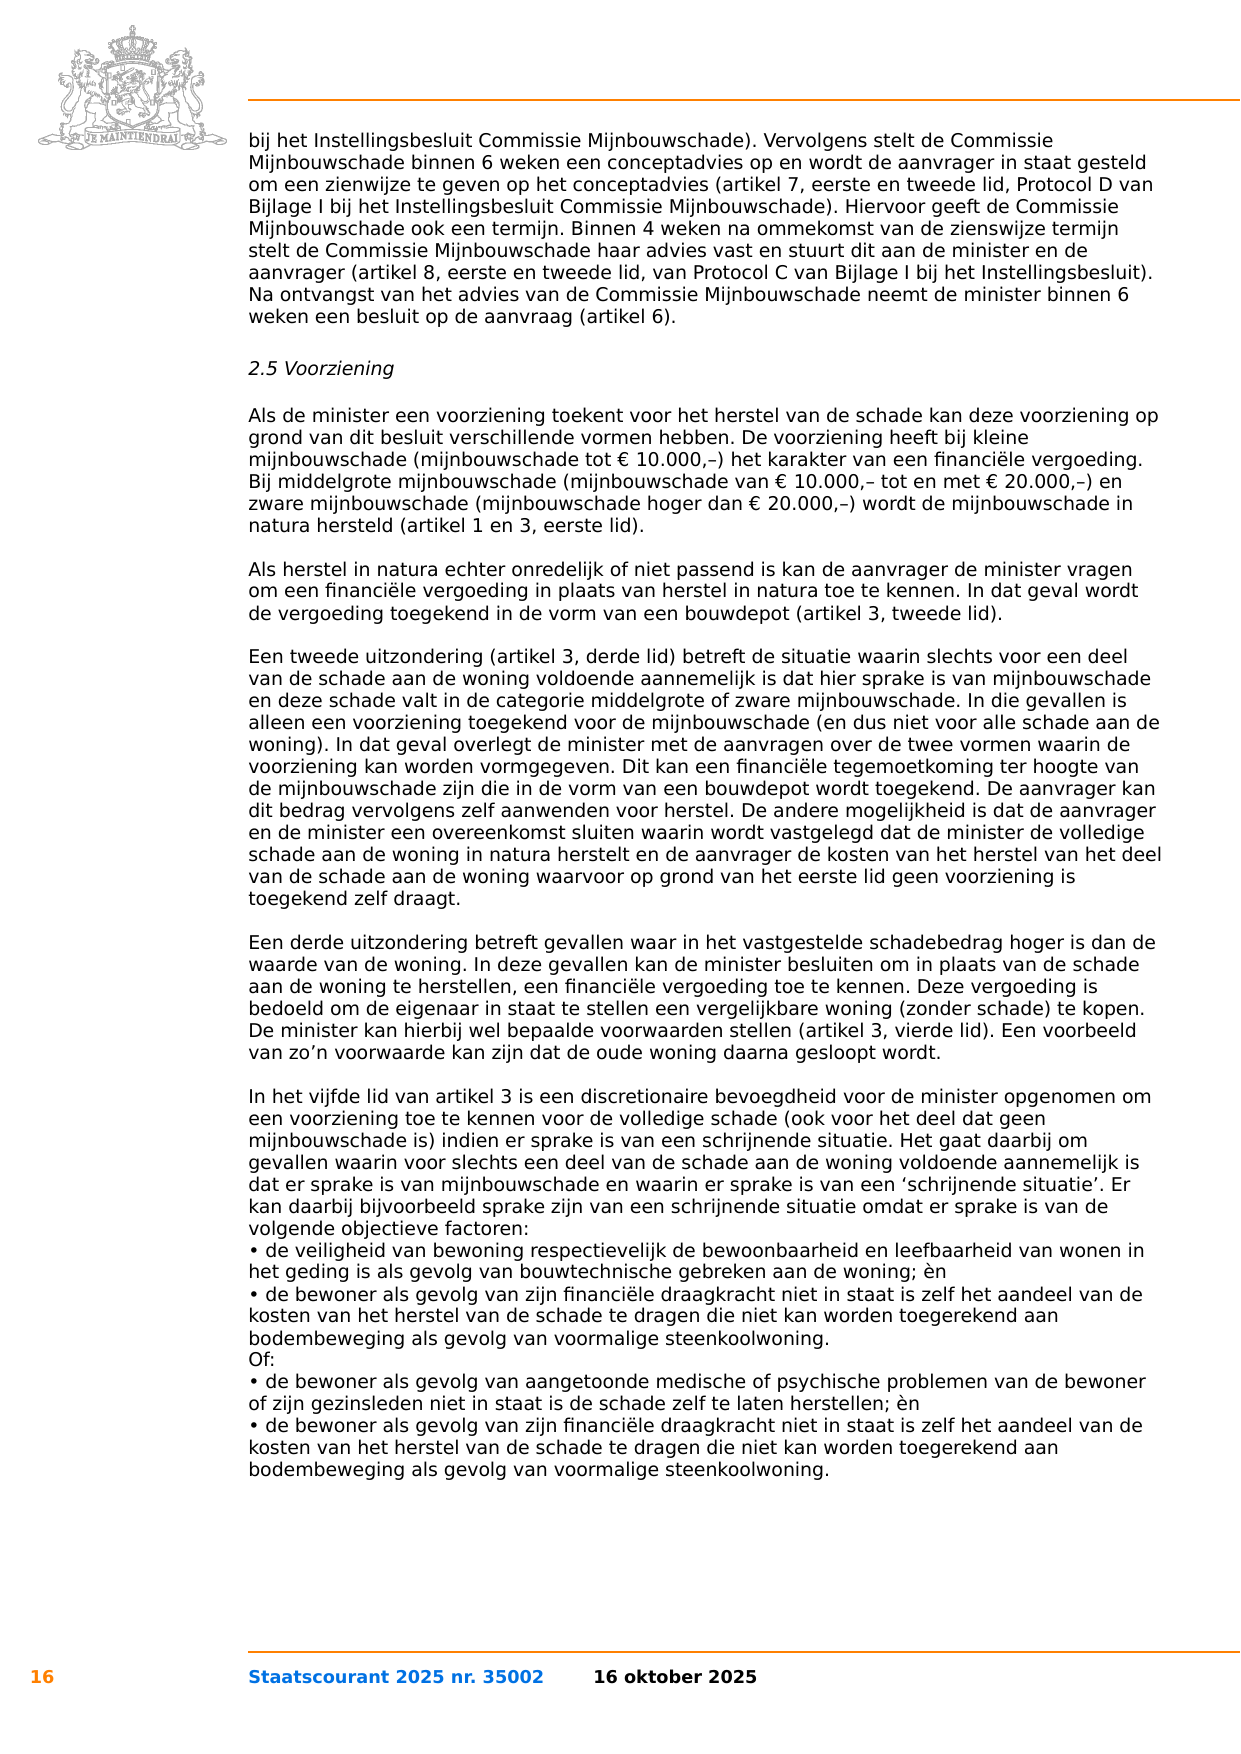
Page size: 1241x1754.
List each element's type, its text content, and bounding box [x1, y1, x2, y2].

text Een derde uitzondering betreft gevallen waar in het vastgestelde schadebedrag hoger is dan de waarde van de woning. In deze gevallen kan de minister besluiten om in plaats van de schade aan de woning te herstellen, een financiële vergoeding toe te kennen. Deze vergoeding is bedoeld om de eigenaar in staat te stellen een vergelijkbare woning (zonder schade) te kopen. De minister kan hierbij wel bepaalde voorwaarden stellen (artikel 3, vierde lid). Een voorbeeld van zo’n voorwaarde kan zijn dat de oude woning daarna gesloopt wordt. [248, 932, 1163, 1064]
text • de bewoner als gevolg van zijn financiële draagkracht niet in staat is zelf het aandeel van de kosten van het herstel van de schade te dragen die niet kan worden toegerekend aan bodembeweging als gevolg van voormalige steenkoolwoning. [248, 1415, 1163, 1481]
picture [38, 25, 227, 150]
text Een tweede uitzondering (artikel 3, derde lid) betreft de situatie waarin slechts voor een deel van de schade aan de woning voldoende aannemelijk is dat hier sprake is van mijnbouwschade en deze schade valt in de categorie middelgrote of zware mijnbouwschade. In die gevallen is alleen een voorziening toegekend voor de mijnbouwschade (en dus niet voor alle schade aan de woning). In dat geval overlegt de minister met de aanvragen over de twee vormen waarin de voorziening kan worden vormgegeven. Dit kan een financiële tegemoetkoming ter hoogte van de mijnbouwschade zijn die in de vorm van een bouwdepot wordt toegekend. De aanvrager kan dit bedrag vervolgens zelf aanwenden voor herstel. De andere mogelijkheid is dat de aanvrager en de minister een overeenkomst sluiten waarin wordt vastgelegd dat de minister de volledige schade aan de woning in natura herstelt en de aanvrager de kosten van het herstel van het deel van de schade aan de woning waarvoor op grond van het eerste lid geen voorziening is toegekend zelf draagt. [248, 646, 1163, 910]
text • de bewoner als gevolg van zijn financiële draagkracht niet in staat is zelf het aandeel van de kosten van het herstel van de schade te dragen die niet kan worden toegerekend aan bodembeweging als gevolg van voormalige steenkoolwoning. [248, 1283, 1163, 1349]
text • de veiligheid van bewoning respectievelijk de bewoonbaarheid en leefbaarheid van wonen in het geding is als gevolg van bouwtechnische gebreken aan de woning; èn [248, 1239, 1163, 1283]
text • de bewoner als gevolg van aangetoonde medische of psychische problemen van de bewoner of zijn gezinsleden niet in staat is de schade zelf te laten herstellen; èn [248, 1371, 1163, 1415]
text bij het Instellingsbesluit Commissie Mijnbouwschade). Vervolgens stelt de Commissie Mijnbouwschade binnen 6 weken een conceptadvies op en wordt de aanvrager in staat gesteld om een zienwijze te geven op het conceptadvies (artikel 7, eerste en tweede lid, Protocol D van Bijlage I bij het Instellingsbesluit Commissie Mijnbouwschade). Hiervoor geeft de Commissie Mijnbouwschade ook een termijn. Binnen 4 weken na ommekomst van de zienswijze termijn stelt de Commissie Mijnbouwschade haar advies vast en stuurt dit aan de minister en de aanvrager (artikel 8, eerste en tweede lid, van Protocol C van Bijlage I bij het Instellingsbesluit). Na ontvangst van het advies van de Commissie Mijnbouwschade neemt de minister binnen 6 weken een besluit op de aanvraag (artikel 6). [248, 130, 1163, 328]
text Of: [248, 1349, 1163, 1371]
text Als de minister een voorziening toekent voor het herstel van de schade kan deze voorziening op grond van dit besluit verschillende vormen hebben. De voorziening heeft bij kleine mijnbouwschade (mijnbouwschade tot € 10.000,–) het karakter van een financiële vergoeding. Bij middelgrote mijnbouwschade (mijnbouwschade van € 10.000,– tot en met € 20.000,–) en zware mijnbouwschade (mijnbouwschade hoger dan € 20.000,–) wordt de mijnbouwschade in natura hersteld (artikel 1 en 3, eerste lid). [248, 405, 1163, 537]
text Als herstel in natura echter onredelijk of niet passend is kan de aanvrager de minister vragen om een financiële vergoeding in plaats van herstel in natura toe te kennen. In dat geval wordt de vergoeding toegekend in de vorm van een bouwdepot (artikel 3, tweede lid). [248, 558, 1163, 624]
text In het vijfde lid van artikel 3 is een discretionaire bevoegdheid voor de minister opgenomen om een voorziening toe te kennen voor de volledige schade (ook voor het deel dat geen mijnbouwschade is) indien er sprake is van een schrijnende situatie. Het gaat daarbij om gevallen waarin voor slechts een deel van de schade aan de woning voldoende aannemelijk is dat er sprake is van mijnbouwschade en waarin er sprake is van een ‘schrijnende situatie’. Er kan daarbij bijvoorbeeld sprake zijn van een schrijnende situatie omdat er sprake is van de volgende objectieve factoren: [248, 1086, 1163, 1239]
subtitle 2.5 Voorziening [248, 358, 1163, 380]
